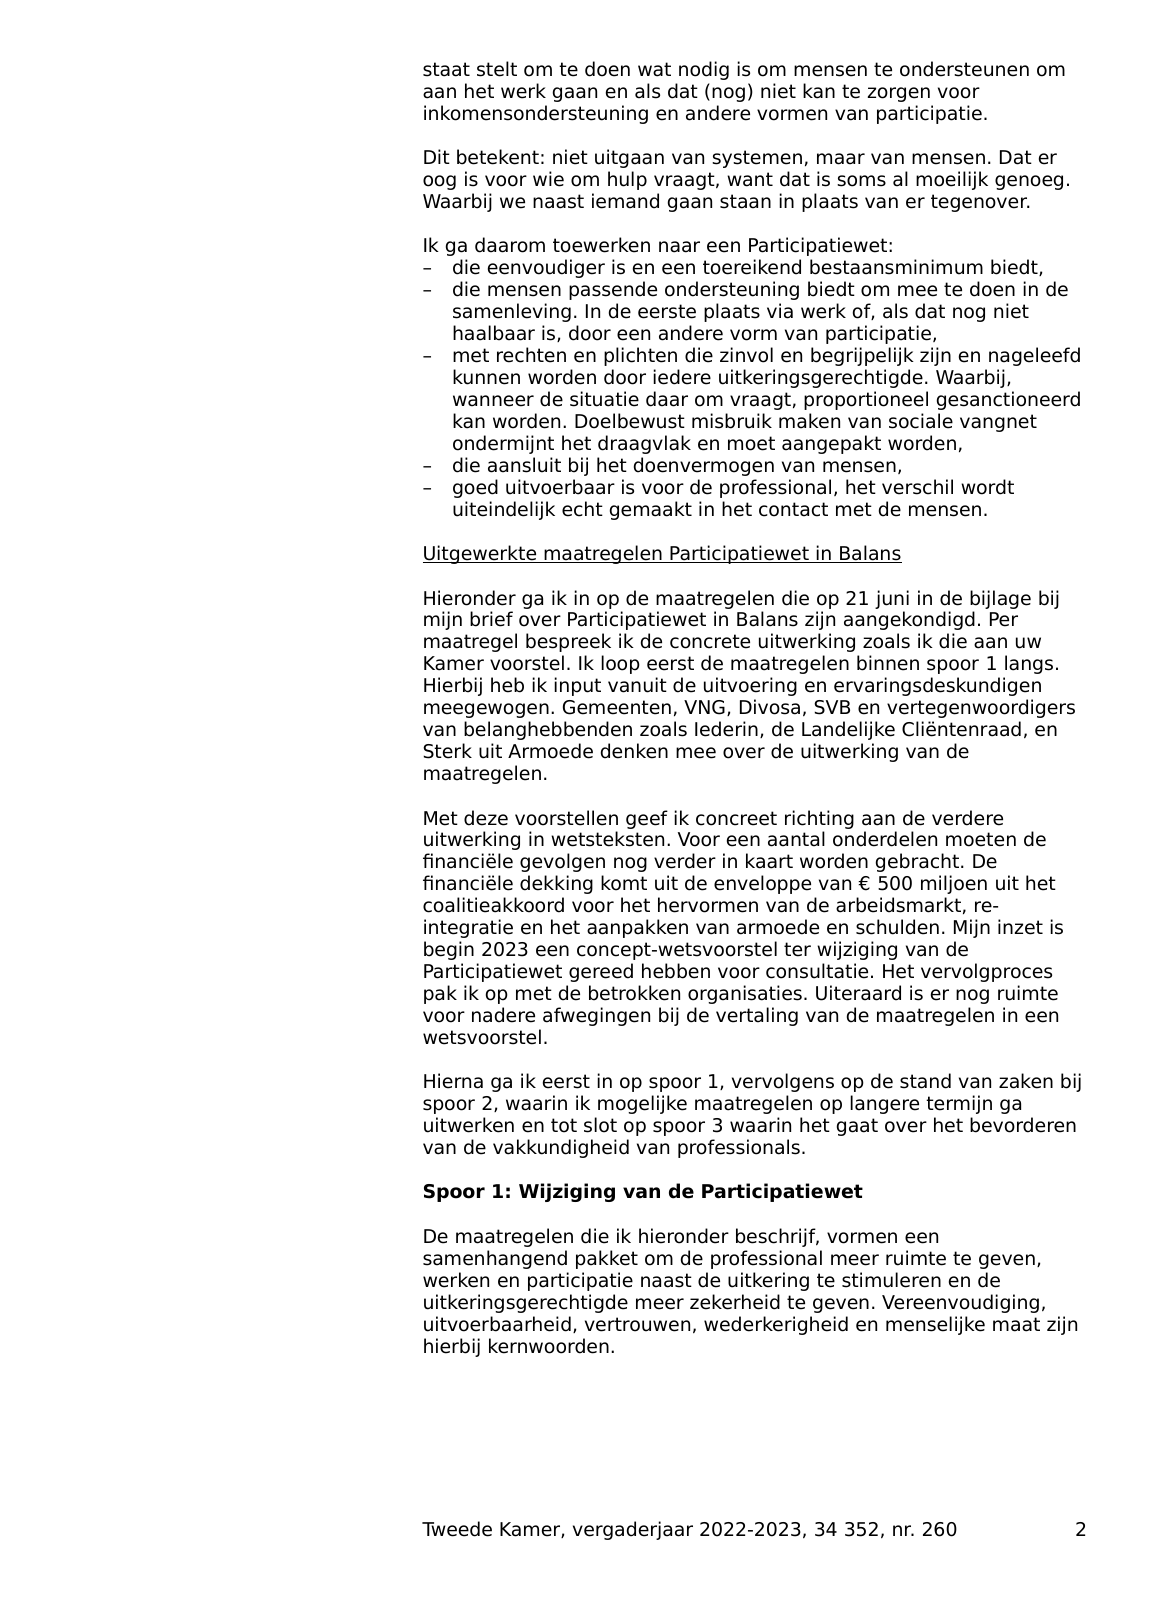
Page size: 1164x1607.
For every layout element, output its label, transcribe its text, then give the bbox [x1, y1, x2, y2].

text Ik ga daarom toewerken naar een Participatiewet: [422, 235, 1087, 257]
text Met deze voorstellen geef ik concreet richting aan de verdere uitwerking in wetsteksten. Voor een aantal onderdelen moeten de financiële gevolgen nog verder in kaart worden gebracht. De financiële dekking komt uit de enveloppe van € 500 miljoen uit het coalitieakkoord voor het hervormen van de arbeidsmarkt, re-integratie en het aanpakken van armoede en schulden. Mijn inzet is begin 2023 een concept-wetsvoorstel ter wijziging van de Participatiewet gereed hebben voor consultatie. Het vervolgproces pak ik op met de betrokken organisaties. Uiteraard is er nog ruimte voor nadere afwegingen bij de vertaling van de maatregelen in een wetsvoorstel. [422, 807, 1087, 1049]
text – met rechten en plichten die zinvol en begrijpelijk zijn en nageleefd kunnen worden door iedere uitkeringsgerechtigde. Waarbij, wanneer de situatie daar om vraagt, proportioneel gesanctioneerd kan worden. Doelbewust misbruik maken van sociale vangnet ondermijnt het draagvlak en moet aangepakt worden, [422, 345, 1087, 455]
text – die aansluit bij het doenvermogen van mensen, [422, 455, 1087, 477]
subtitle Spoor 1: Wijziging van de Participatiewet [422, 1181, 1087, 1203]
text staat stelt om te doen wat nodig is om mensen te ondersteunen om aan het werk gaan en als dat (nog) niet kan te zorgen voor inkomensondersteuning en andere vormen van participatie. [422, 59, 1087, 125]
text – die mensen passende ondersteuning biedt om mee te doen in de samenleving. In de eerste plaats via werk of, als dat nog niet haalbaar is, door een andere vorm van participatie, [422, 279, 1087, 345]
text – die eenvoudiger is en een toereikend bestaansminimum biedt, [422, 257, 1087, 279]
text Dit betekent: niet uitgaan van systemen, maar van mensen. Dat er oog is voor wie om hulp vraagt, want dat is soms al moeilijk genoeg. Waarbij we naast iemand gaan staan in plaats van er tegenover. [422, 147, 1087, 213]
text Hierna ga ik eerst in op spoor 1, vervolgens op de stand van zaken bij spoor 2, waarin ik mogelijke maatregelen op langere termijn ga uitwerken en tot slot op spoor 3 waarin het gaat over het bevorderen van de vakkundigheid van professionals. [422, 1071, 1087, 1159]
subtitle Uitgewerkte maatregelen Participatiewet in Balans [422, 543, 1087, 565]
text – goed uitvoerbaar is voor de professional, het verschil wordt uiteindelijk echt gemaakt in het contact met de mensen. [422, 477, 1087, 521]
text Hieronder ga ik in op de maatregelen die op 21 juni in de bijlage bij mijn brief over Participatiewet in Balans zijn aangekondigd. Per maatregel bespreek ik de concrete uitwerking zoals ik die aan uw Kamer voorstel. Ik loop eerst de maatregelen binnen spoor 1 langs. Hierbij heb ik input vanuit de uitvoering en ervaringsdeskundigen meegewogen. Gemeenten, VNG, Divosa, SVB en vertegenwoordigers van belanghebbenden zoals Iederin, de Landelijke Cliëntenraad, en Sterk uit Armoede denken mee over de uitwerking van de maatregelen. [422, 587, 1087, 785]
text De maatregelen die ik hieronder beschrijf, vormen een samenhangend pakket om de professional meer ruimte te geven, werken en participatie naast de uitkering te stimuleren en de uitkeringsgerechtigde meer zekerheid te geven. Vereenvoudiging, uitvoerbaarheid, vertrouwen, wederkerigheid en menselijke maat zijn hierbij kernwoorden. [422, 1226, 1087, 1357]
